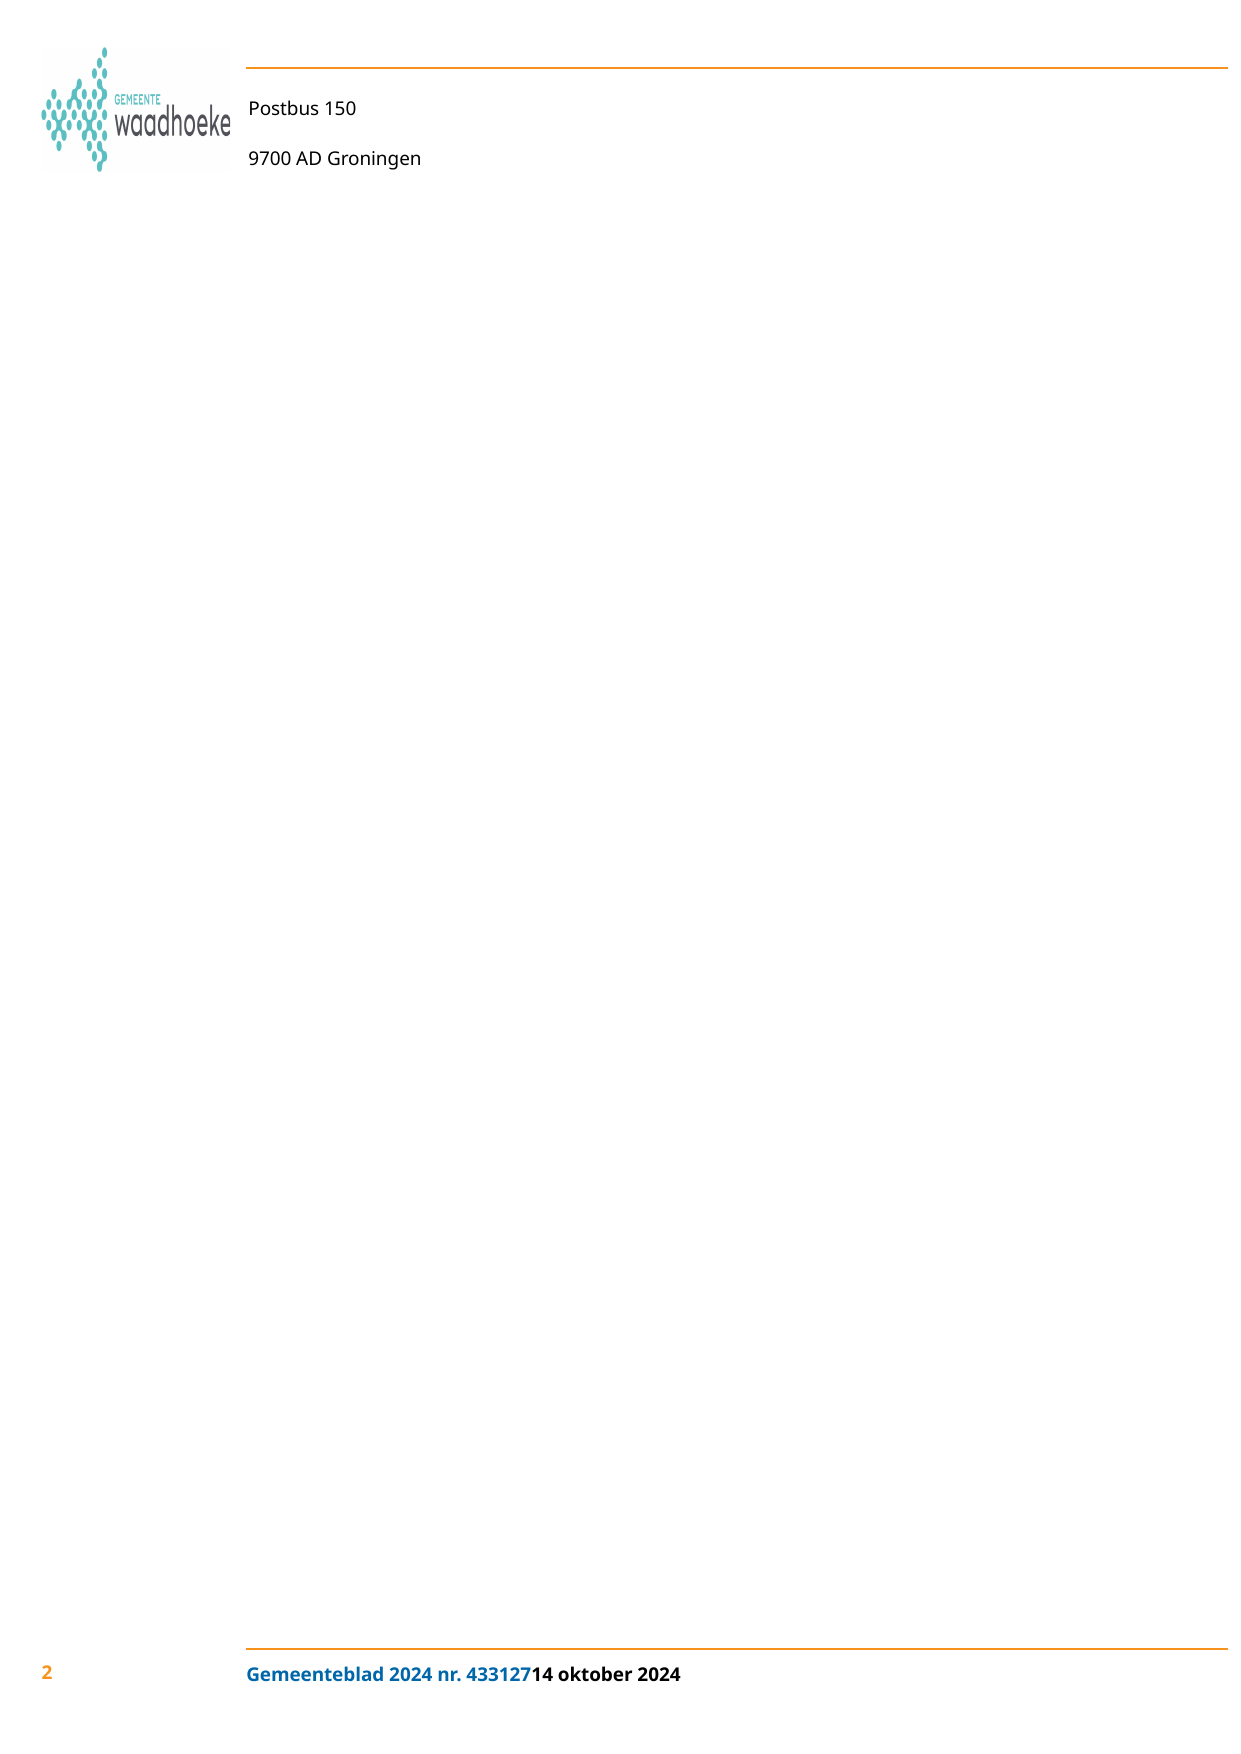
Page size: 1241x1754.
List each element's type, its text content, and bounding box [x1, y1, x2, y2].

text 9700 AD Groningen [248, 145, 1152, 171]
text Postbus 150 [248, 95, 1152, 121]
picture [41, 47, 231, 172]
